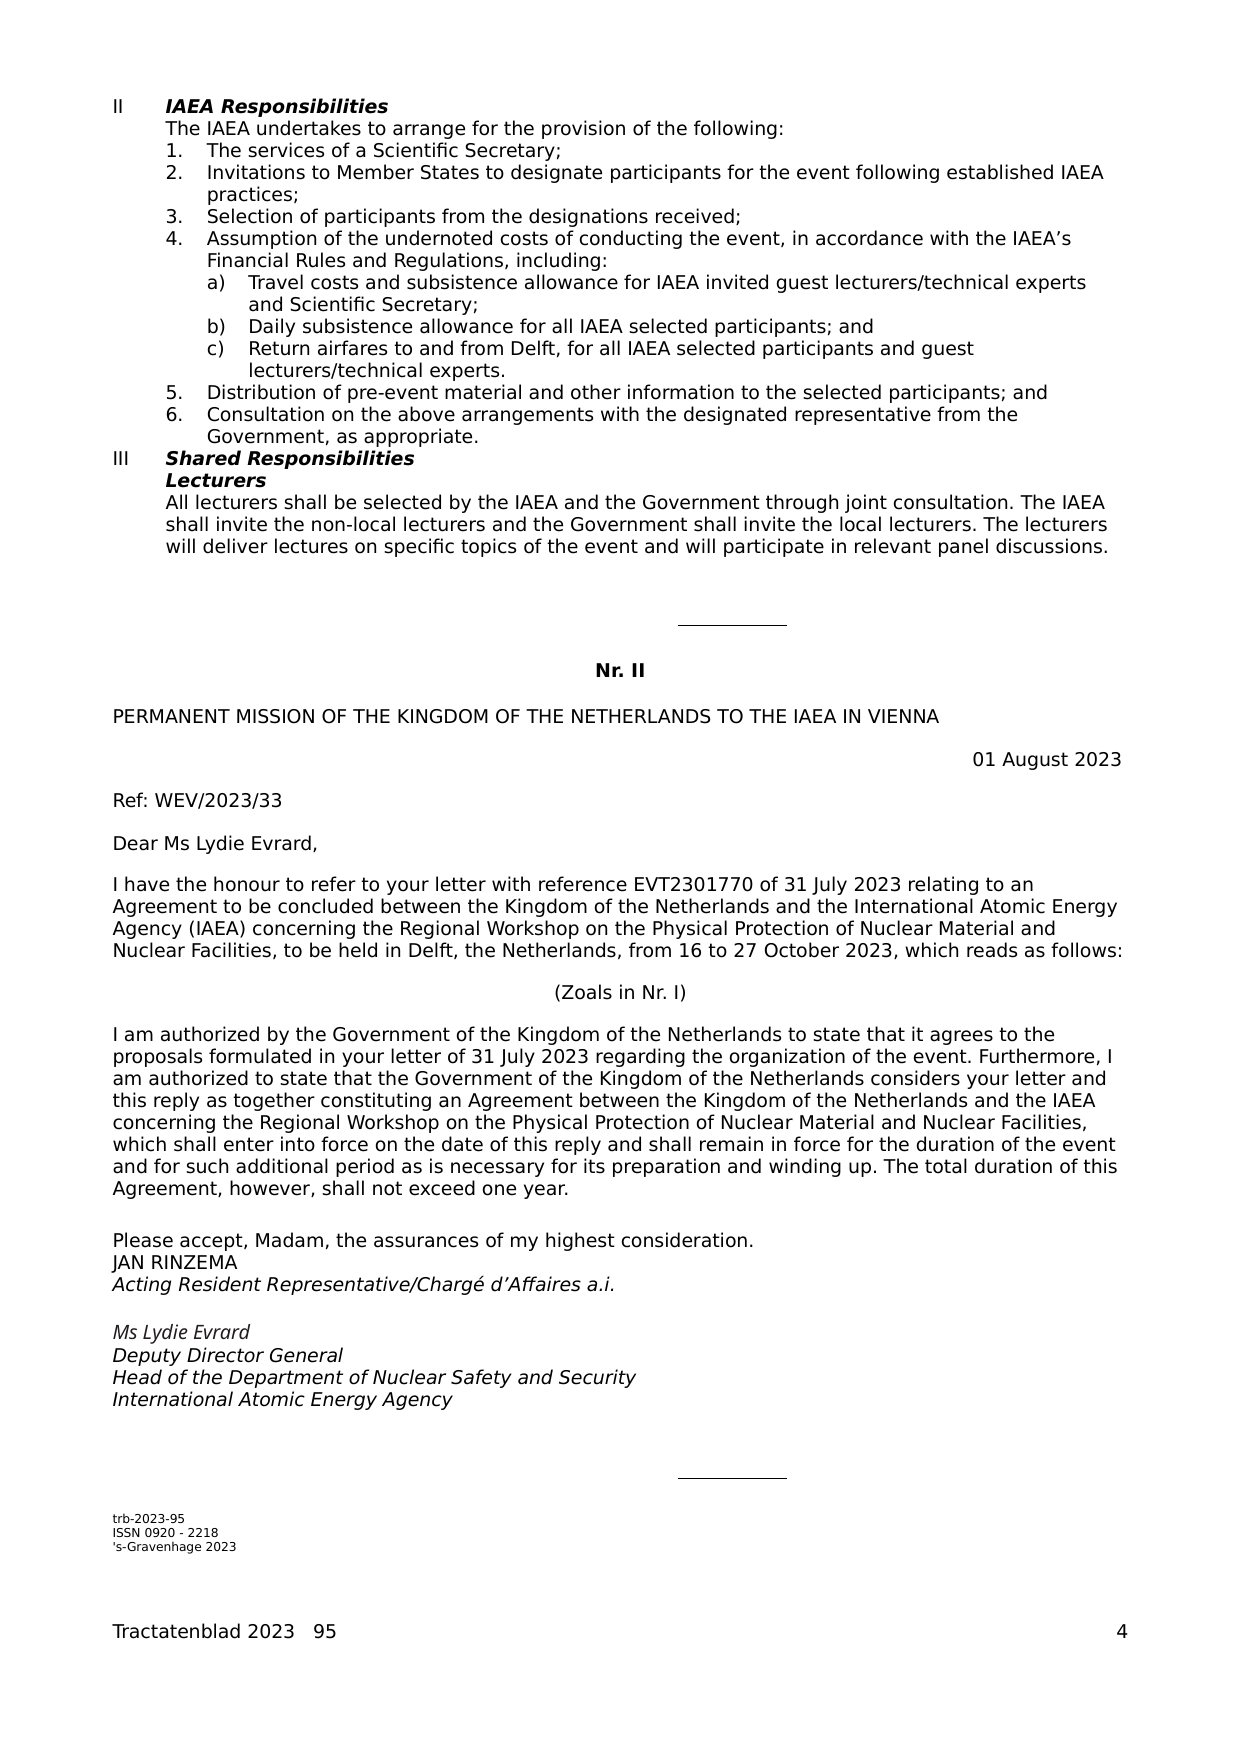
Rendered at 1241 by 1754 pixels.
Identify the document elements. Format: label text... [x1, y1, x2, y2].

text c) Return airfares to and from Delft, for all IAEA selected participants and guest lecturers/technical experts. [207, 338, 1128, 382]
text The IAEA undertakes to arrange for the provision of the following: [165, 118, 1128, 140]
text Lecturers [165, 469, 1128, 492]
text 6. Consultation on the above arrangements with the designated representative from the Government, as appropriate. [165, 404, 1128, 448]
text Dear Ms Lydie Evrard, [112, 832, 1128, 854]
text All lecturers shall be selected by the IAEA and the Government through joint consultation. The IAEA shall invite the non-local lecturers and the Government shall invite the local lecturers. The lecturers will deliver lectures on specific topics of the event and will participate in relevant panel discussions. [165, 492, 1128, 557]
text trb-2023-95 [112, 1512, 346, 1526]
subtitle Nr. II [112, 659, 1128, 681]
text Deputy Director General [112, 1345, 1128, 1367]
text III Shared Responsibilities [112, 448, 1128, 469]
text JAN RINZEMA [112, 1252, 1128, 1274]
text 4. Assumption of the undernoted costs of conducting the event, in accordance with the IAEA’s Financial Rules and Regulations, including: [165, 228, 1128, 272]
text II IAEA Responsibilities [112, 96, 1128, 118]
text Ref: WEV/2023/33 [112, 790, 1128, 812]
text I am authorized by the Government of the Kingdom of the Netherlands to state that it agrees to the proposals formulated in your letter of 31 July 2023 regarding the organization of the event. Furthermore, I am authorized to state that the Government of the Kingdom of the Netherlands considers your letter and this reply as together constituting an Agreement between the Kingdom of the Netherlands and the IAEA concerning the Regional Workshop on the Physical Protection of Nuclear Material and Nuclear Facilities, which shall enter into force on the date of this reply and shall remain in force for the duration of the event and for such additional period as is necessary for its preparation and winding up. The total duration of this Agreement, however, shall not exceed one year. [112, 1024, 1128, 1200]
text 01 August 2023 [112, 748, 1128, 770]
text 's-Gravenhage 2023 [112, 1540, 346, 1554]
text (Zoals in Nr. I) [112, 982, 1128, 1004]
text PERMANENT MISSION OF THE KINGDOM OF THE NETHERLANDS TO THE IAEA IN VIENNA [112, 706, 1128, 728]
text a) Travel costs and subsistence allowance for IAEA invited guest lecturers/technical experts and Scientific Secretary; [207, 272, 1128, 316]
text Please accept, Madam, the assurances of my highest consideration. [112, 1230, 1128, 1252]
text ISSN 0920 - 2218 [112, 1526, 346, 1540]
text Head of the Department of Nuclear Safety and Security [112, 1367, 1128, 1389]
text 5. Distribution of pre-event material and other information to the selected participants; and [165, 382, 1128, 404]
text b) Daily subsistence allowance for all IAEA selected participants; and [207, 316, 1128, 338]
text 2. Invitations to Member States to designate participants for the event following established IAEA practices; [165, 162, 1128, 206]
text Acting Resident Representative/Chargé d’Affaires a.i. Ms Lydie Evrard [112, 1274, 1128, 1345]
text 3. Selection of participants from the designations received; [165, 206, 1128, 228]
text I have the honour to refer to your letter with reference EVT2301770 of 31 July 2023 relating to an Agreement to be concluded between the Kingdom of the Netherlands and the International Atomic Energy Agency (IAEA) concerning the Regional Workshop on the Physical Protection of Nuclear Material and Nuclear Facilities, to be held in Delft, the Netherlands, from 16 to 27 October 2023, which reads as follows: [112, 874, 1128, 962]
text 1. The services of a Scientific Secretary; [165, 140, 1128, 162]
text International Atomic Energy Agency [112, 1389, 1128, 1411]
